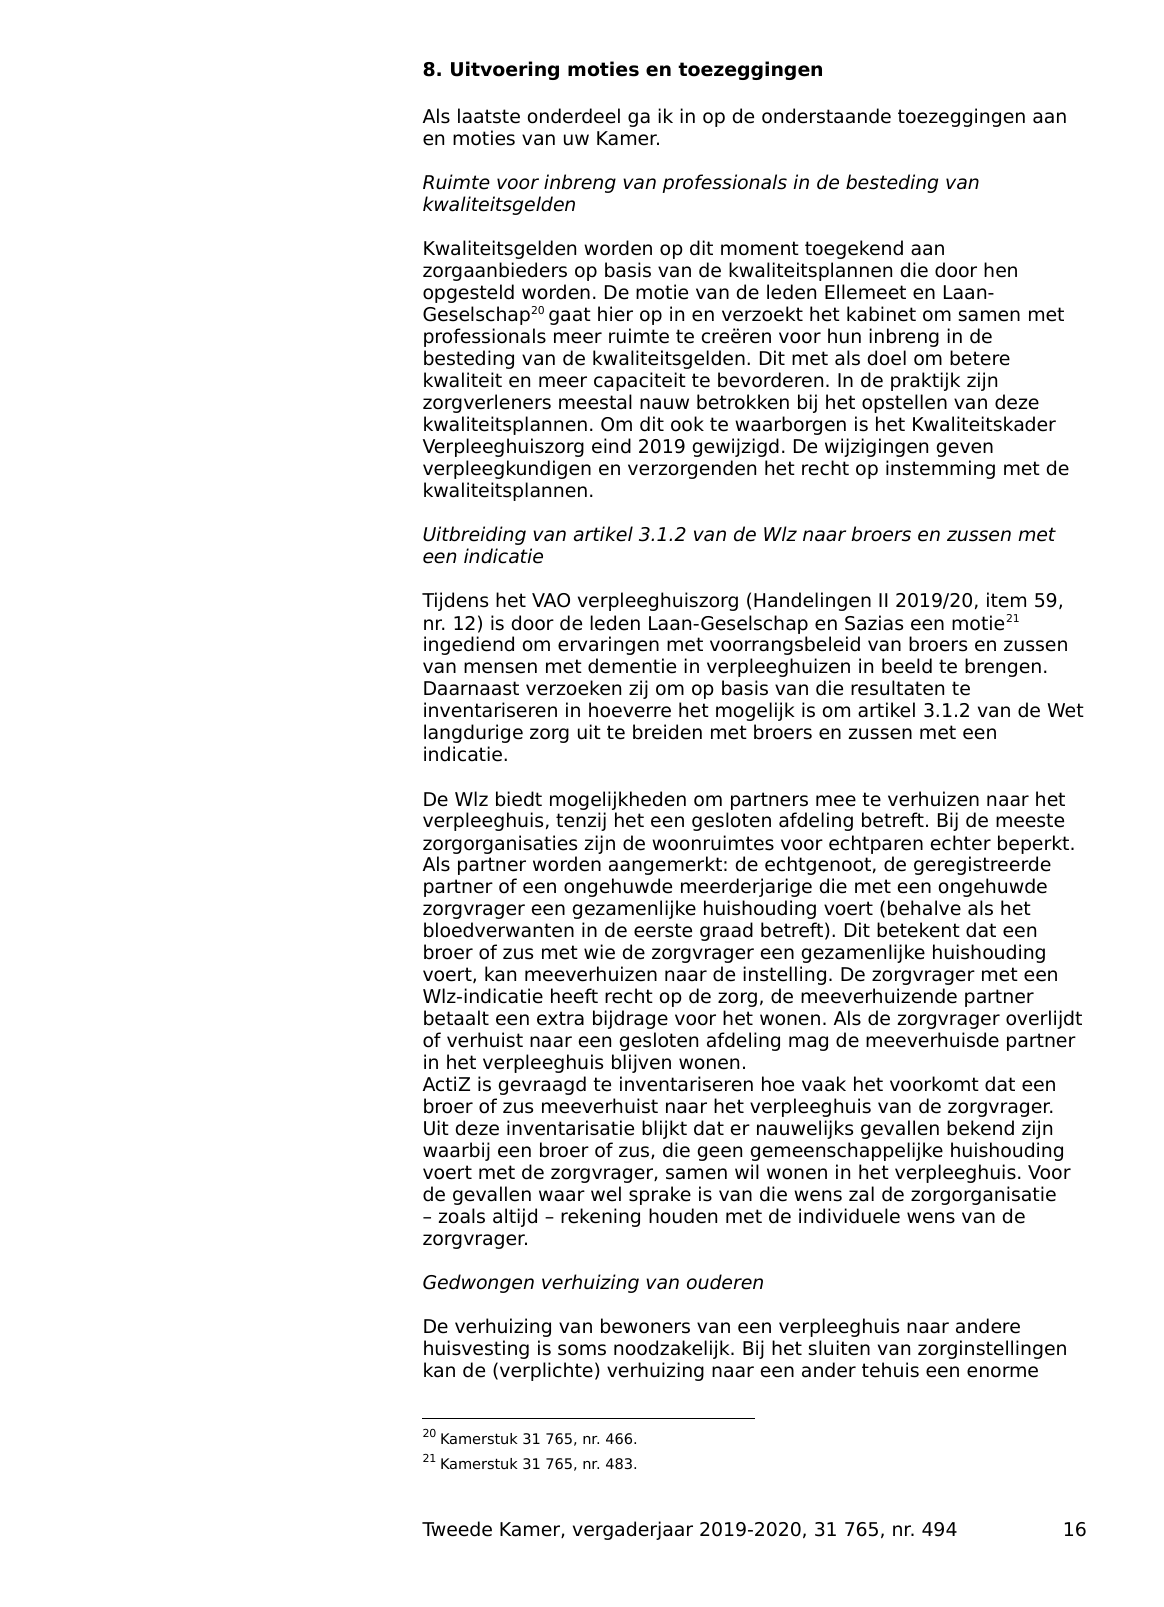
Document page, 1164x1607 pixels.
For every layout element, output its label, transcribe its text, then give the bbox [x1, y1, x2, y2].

text De Wlz biedt mogelijkheden om partners mee te verhuizen naar het verpleeghuis, tenzij het een gesloten afdeling betreft. Bij de meeste zorgorganisaties zijn de woonruimtes voor echtparen echter beperkt. Als partner worden aangemerkt: de echtgenoot, de geregistreerde partner of een ongehuwde meerderjarige die met een ongehuwde zorgvrager een gezamenlijke huishouding voert (behalve als het bloedverwanten in de eerste graad betreft). Dit betekent dat een broer of zus met wie de zorgvrager een gezamenlijke huishouding voert, kan meeverhuizen naar de instelling. De zorgvrager met een Wlz-indicatie heeft recht op de zorg, de meeverhuizende partner betaalt een extra bijdrage voor het wonen. Als de zorgvrager overlijdt of verhuist naar een gesloten afdeling mag de meeverhuisde partner in het verpleeghuis blijven wonen. [422, 788, 1087, 1074]
text Tijdens het VAO verpleeghuiszorg (Handelingen II 2019/20, item 59, nr. 12) is door de leden Laan-Geselschap en Sazias een motie ingediend om ervaringen met voorrangsbeleid van broers en zussen van mensen met dementie in verpleeghuizen in beeld te brengen. Daarnaast verzoeken zij om op basis van die resultaten te inventariseren in hoeverre het mogelijk is om artikel 3.1.2 van de Wet langdurige zorg uit te breiden met broers en zussen met een indicatie. [422, 590, 1087, 766]
text Kamerstuk 31 765, nr. 483. [422, 1452, 1087, 1474]
subtitle Uitbreiding van artikel 3.1.2 van de Wlz naar broers en zussen met een indicatie [422, 524, 1087, 568]
subtitle Gedwongen verhuizing van ouderen [422, 1272, 1087, 1294]
text Kwaliteitsgelden worden op dit moment toegekend aan zorgaanbieders op basis van de kwaliteitsplannen die door hen opgesteld worden. De motie van de leden Ellemeet en Laan-Geselschapgaat hier op in en verzoekt het kabinet om samen met professionals meer ruimte te creëren voor hun inbreng in de besteding van de kwaliteitsgelden. Dit met als doel om betere kwaliteit en meer capaciteit te bevorderen. In de praktijk zijn zorgverleners meestal nauw betrokken bij het opstellen van deze kwaliteitsplannen. Om dit ook te waarborgen is het Kwaliteitskader Verpleeghuiszorg eind 2019 gewijzigd. De wijzigingen geven verpleegkundigen en verzorgenden het recht op instemming met de kwaliteitsplannen. [422, 238, 1087, 502]
text Kamerstuk 31 765, nr. 466. [422, 1427, 1087, 1449]
text De verhuizing van bewoners van een verpleeghuis naar andere huisvesting is soms noodzakelijk. Bij het sluiten van zorginstellingen kan de (verplichte) verhuizing naar een ander tehuis een enorme [422, 1316, 1087, 1382]
subtitle Ruimte voor inbreng van professionals in de besteding van kwaliteitsgelden [422, 172, 1087, 216]
text ActiZ is gevraagd te inventariseren hoe vaak het voorkomt dat een broer of zus meeverhuist naar het verpleeghuis van de zorgvrager. Uit deze inventarisatie blijkt dat er nauwelijks gevallen bekend zijn waarbij een broer of zus, die geen gemeenschappelijke huishouding voert met de zorgvrager, samen wil wonen in het verpleeghuis. Voor de gevallen waar wel sprake is van die wens zal de zorgorganisatie – zoals altijd – rekening houden met de individuele wens van de zorgvrager. [422, 1074, 1087, 1250]
text Als laatste onderdeel ga ik in op de onderstaande toezeggingen aan en moties van uw Kamer. [422, 106, 1087, 150]
subtitle 8. Uitvoering moties en toezeggingen [422, 59, 1087, 81]
